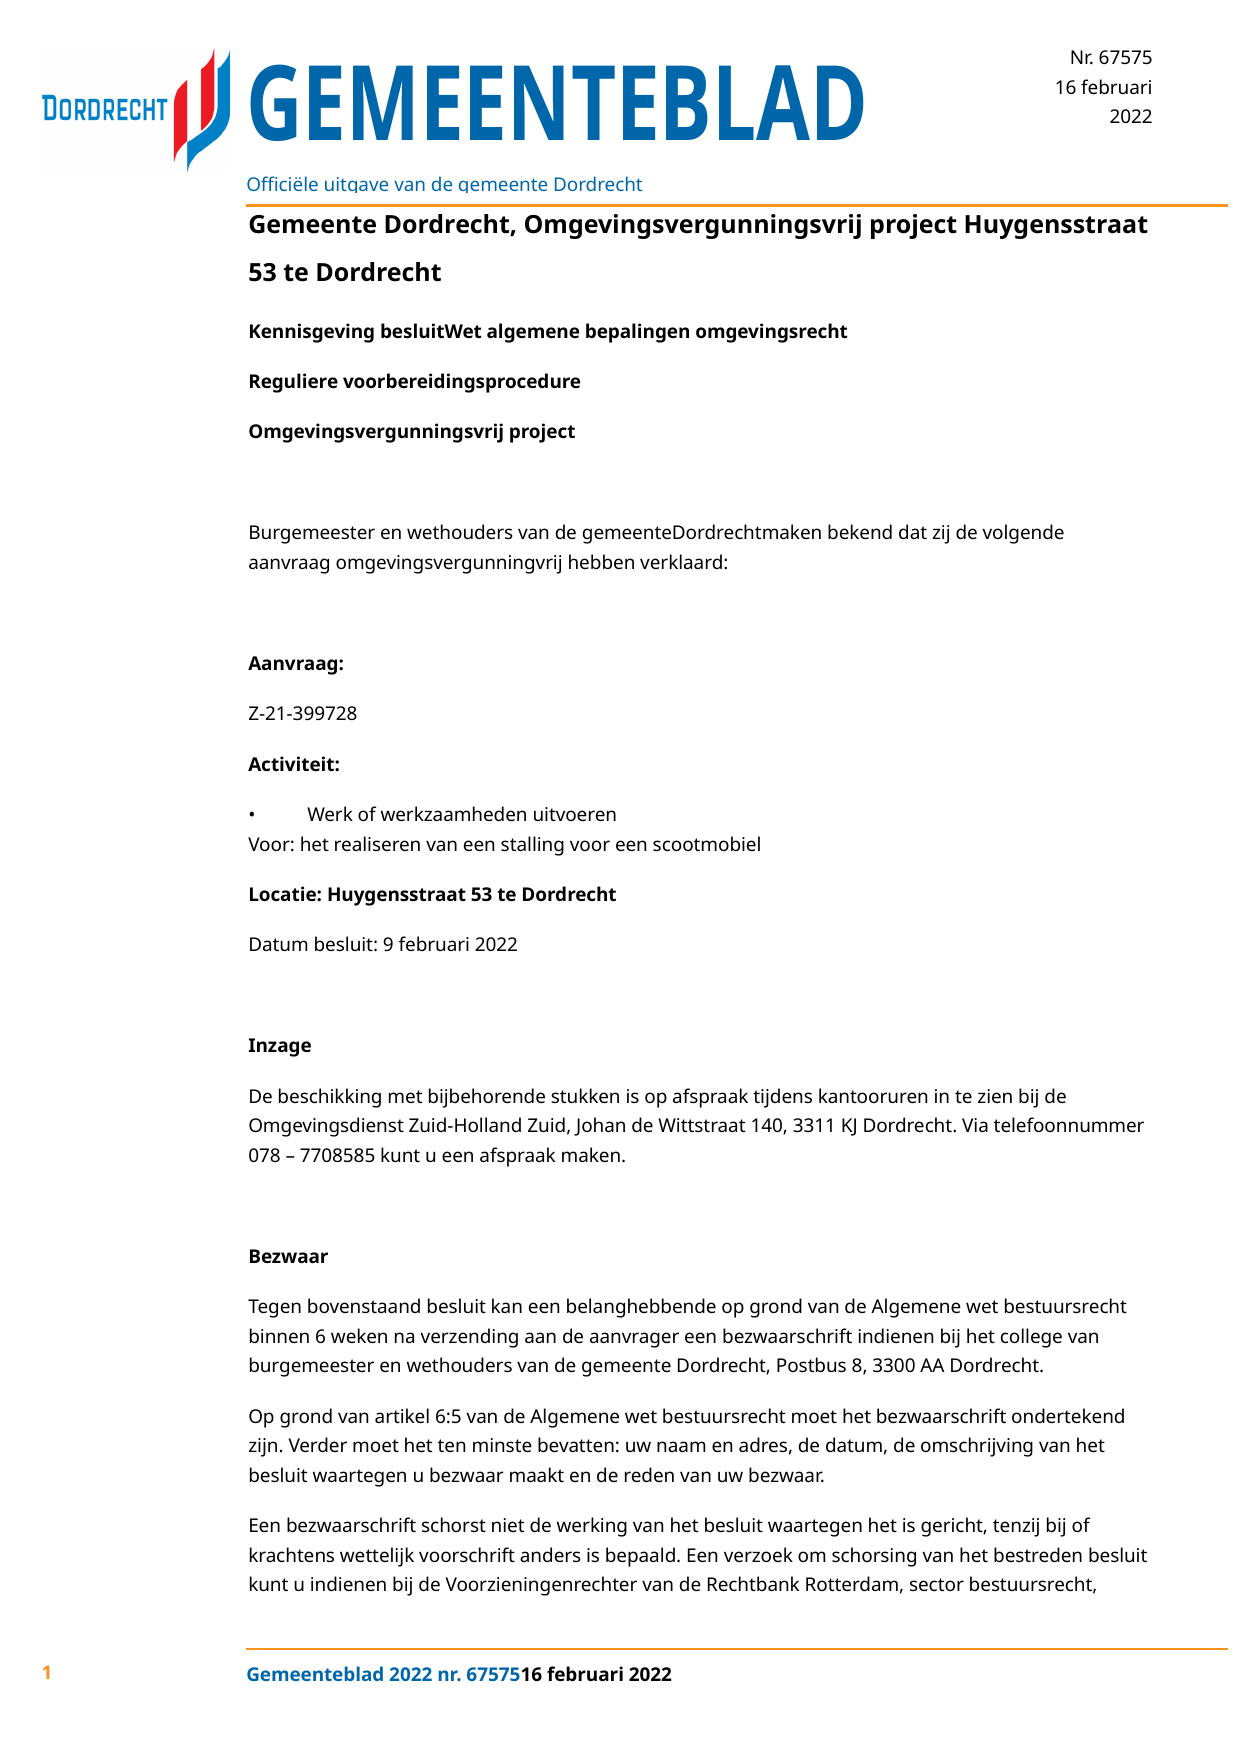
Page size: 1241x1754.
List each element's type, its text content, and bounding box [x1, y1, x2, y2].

text Tegen bovenstaand besluit kan een belanghebbende op grond van de Algemene wet bestuursrecht binnen 6 weken na verzending aan de aanvrager een bezwaarschrift indienen bij het college van burgemeester en wethouders van de gemeente Dordrecht, Postbus 8, 3300 AA Dordrecht. [248, 1293, 1152, 1378]
text Locatie: Huygensstraat 53 te Dordrecht [248, 881, 1152, 907]
text Datum besluit: 9 februari 2022 [248, 932, 1152, 957]
text Op grond van artikel 6:5 van de Algemene wet bestuursrecht moet het bezwaarschrift ondertekend zijn. Verder moet het ten minste bevatten: uw naam en adres, de datum, de omschrijving van het besluit waartegen u bezwaar maakt en de reden van uw bezwaar. [248, 1403, 1152, 1488]
text Kennisgeving besluitWet algemene bepalingen omgevingsrecht [248, 318, 1152, 344]
text De beschikking met bijbehorende stukken is op afspraak tijdens kantooruren in te zien bij de Omgevingsdienst Zuid-Holland Zuid, Johan de Wittstraat 140, 3311 KJ Dordrecht. Via telefoonnummer 078 – 7708585 kunt u een afspraak maken. [248, 1083, 1152, 1168]
text Voor: het realiseren van een stalling voor een scootmobiel [248, 831, 1152, 857]
text Burgemeester en wethouders van de gemeenteDordrechtmaken bekend dat zij de volgende aanvraag omgevingsvergunningvrij hebben verklaard: [248, 519, 1152, 575]
text Aanvraag: [248, 650, 1152, 676]
text Een bezwaarschrift schorst niet de werking van het besluit waartegen het is gericht, tenzij bij of krachtens wettelijk voorschrift anders is bepaald. Een verzoek om schorsing van het bestreden besluit kunt u indienen bij de Voorzieningenrechter van de Rechtbank Rotterdam, sector bestuursrecht, [248, 1512, 1152, 1597]
text Activiteit: [248, 751, 1152, 777]
list Werk of werkzaamheden uitvoeren [248, 801, 1152, 827]
text Reguliere voorbereidingsprocedure [248, 368, 1152, 394]
text Omgevingsvergunningsvrij project [248, 419, 1152, 444]
text Gemeente Dordrecht, Omgevingsvergunningsvrij project Huygensstraat 53 te Dordrecht [248, 207, 1152, 288]
picture [41, 47, 231, 172]
text Bezwaar [248, 1243, 1152, 1269]
text Inzage [248, 1032, 1152, 1058]
text Z-21-399728 [248, 700, 1152, 726]
